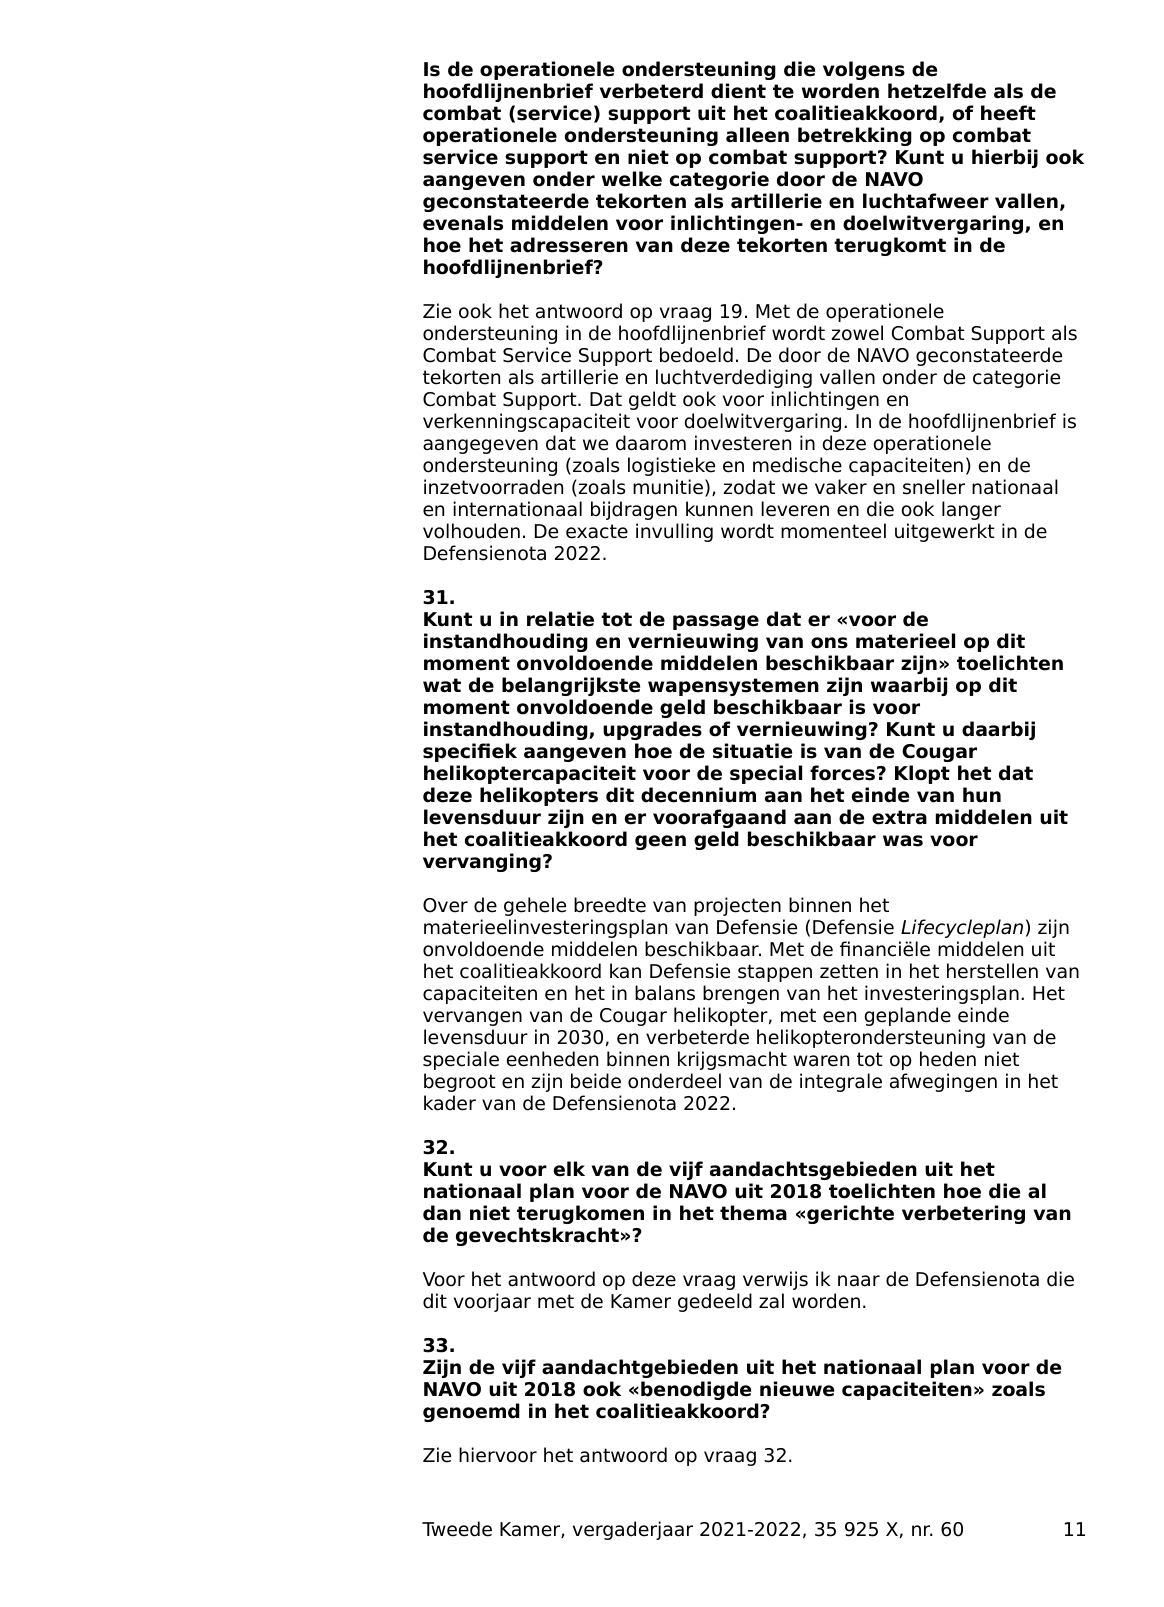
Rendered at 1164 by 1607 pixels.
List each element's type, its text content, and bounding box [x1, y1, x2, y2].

text 32. [422, 1137, 1087, 1159]
text Zie ook het antwoord op vraag 19. Met de operationele ondersteuning in de hoofdlijnenbrief wordt zowel Combat Support als Combat Service Support bedoeld. De door de NAVO geconstateerde tekorten als artillerie en luchtverdediging vallen onder de categorie Combat Support. Dat geldt ook voor inlichtingen en verkenningscapaciteit voor doelwitvergaring. In de hoofdlijnenbrief is aangegeven dat we daarom investeren in deze operationele ondersteuning (zoals logistieke en medische capaciteiten) en de inzetvoorraden (zoals munitie), zodat we vaker en sneller nationaal en internationaal bijdragen kunnen leveren en die ook langer volhouden. De exacte invulling wordt momenteel uitgewerkt in de Defensienota 2022. [422, 301, 1087, 565]
text 33. [422, 1335, 1087, 1357]
text 31. [422, 587, 1087, 609]
text Voor het antwoord op deze vraag verwijs ik naar de Defensienota die dit voorjaar met de Kamer gedeeld zal worden. [422, 1269, 1087, 1313]
text Is de operationele ondersteuning die volgens de hoofdlijnenbrief verbeterd dient te worden hetzelfde als de combat (service) support uit het coalitieakkoord, of heeft operationele ondersteuning alleen betrekking op combat service support en niet op combat support? Kunt u hierbij ook aangeven onder welke categorie door de NAVO geconstateerde tekorten als artillerie en luchtafweer vallen, evenals middelen voor inlichtingen- en doelwitvergaring, en hoe het adresseren van deze tekorten terugkomt in de hoofdlijnenbrief? [422, 59, 1087, 279]
text Over de gehele breedte van projecten binnen het materieelinvesteringsplan van Defensie (Defensie Lifecycleplan) zijn onvoldoende middelen beschikbaar. Met de financiële middelen uit het coalitieakkoord kan Defensie stappen zetten in het herstellen van capaciteiten en het in balans brengen van het investeringsplan. Het vervangen van de Cougar helikopter, met een geplande einde levensduur in 2030, en verbeterde helikopterondersteuning van de speciale eenheden binnen krijgsmacht waren tot op heden niet begroot en zijn beide onderdeel van de integrale afwegingen in het kader van de Defensienota 2022. [422, 895, 1087, 1115]
text Zijn de vijf aandachtgebieden uit het nationaal plan voor de NAVO uit 2018 ook «benodigde nieuwe capaciteiten» zoals genoemd in het coalitieakkoord? [422, 1357, 1087, 1423]
text Kunt u voor elk van de vijf aandachtsgebieden uit het nationaal plan voor de NAVO uit 2018 toelichten hoe die al dan niet terugkomen in het thema «gerichte verbetering van de gevechtskracht»? [422, 1159, 1087, 1247]
text Kunt u in relatie tot de passage dat er «voor de instandhouding en vernieuwing van ons materieel op dit moment onvoldoende middelen beschikbaar zijn» toelichten wat de belangrijkste wapensystemen zijn waarbij op dit moment onvoldoende geld beschikbaar is voor instandhouding, upgrades of vernieuwing? Kunt u daarbij specifiek aangeven hoe de situatie is van de Cougar helikoptercapaciteit voor de special forces? Klopt het dat deze helikopters dit decennium aan het einde van hun levensduur zijn en er voorafgaand aan de extra middelen uit het coalitieakkoord geen geld beschikbaar was voor vervanging? [422, 609, 1087, 873]
text Zie hiervoor het antwoord op vraag 32. [422, 1445, 1087, 1467]
